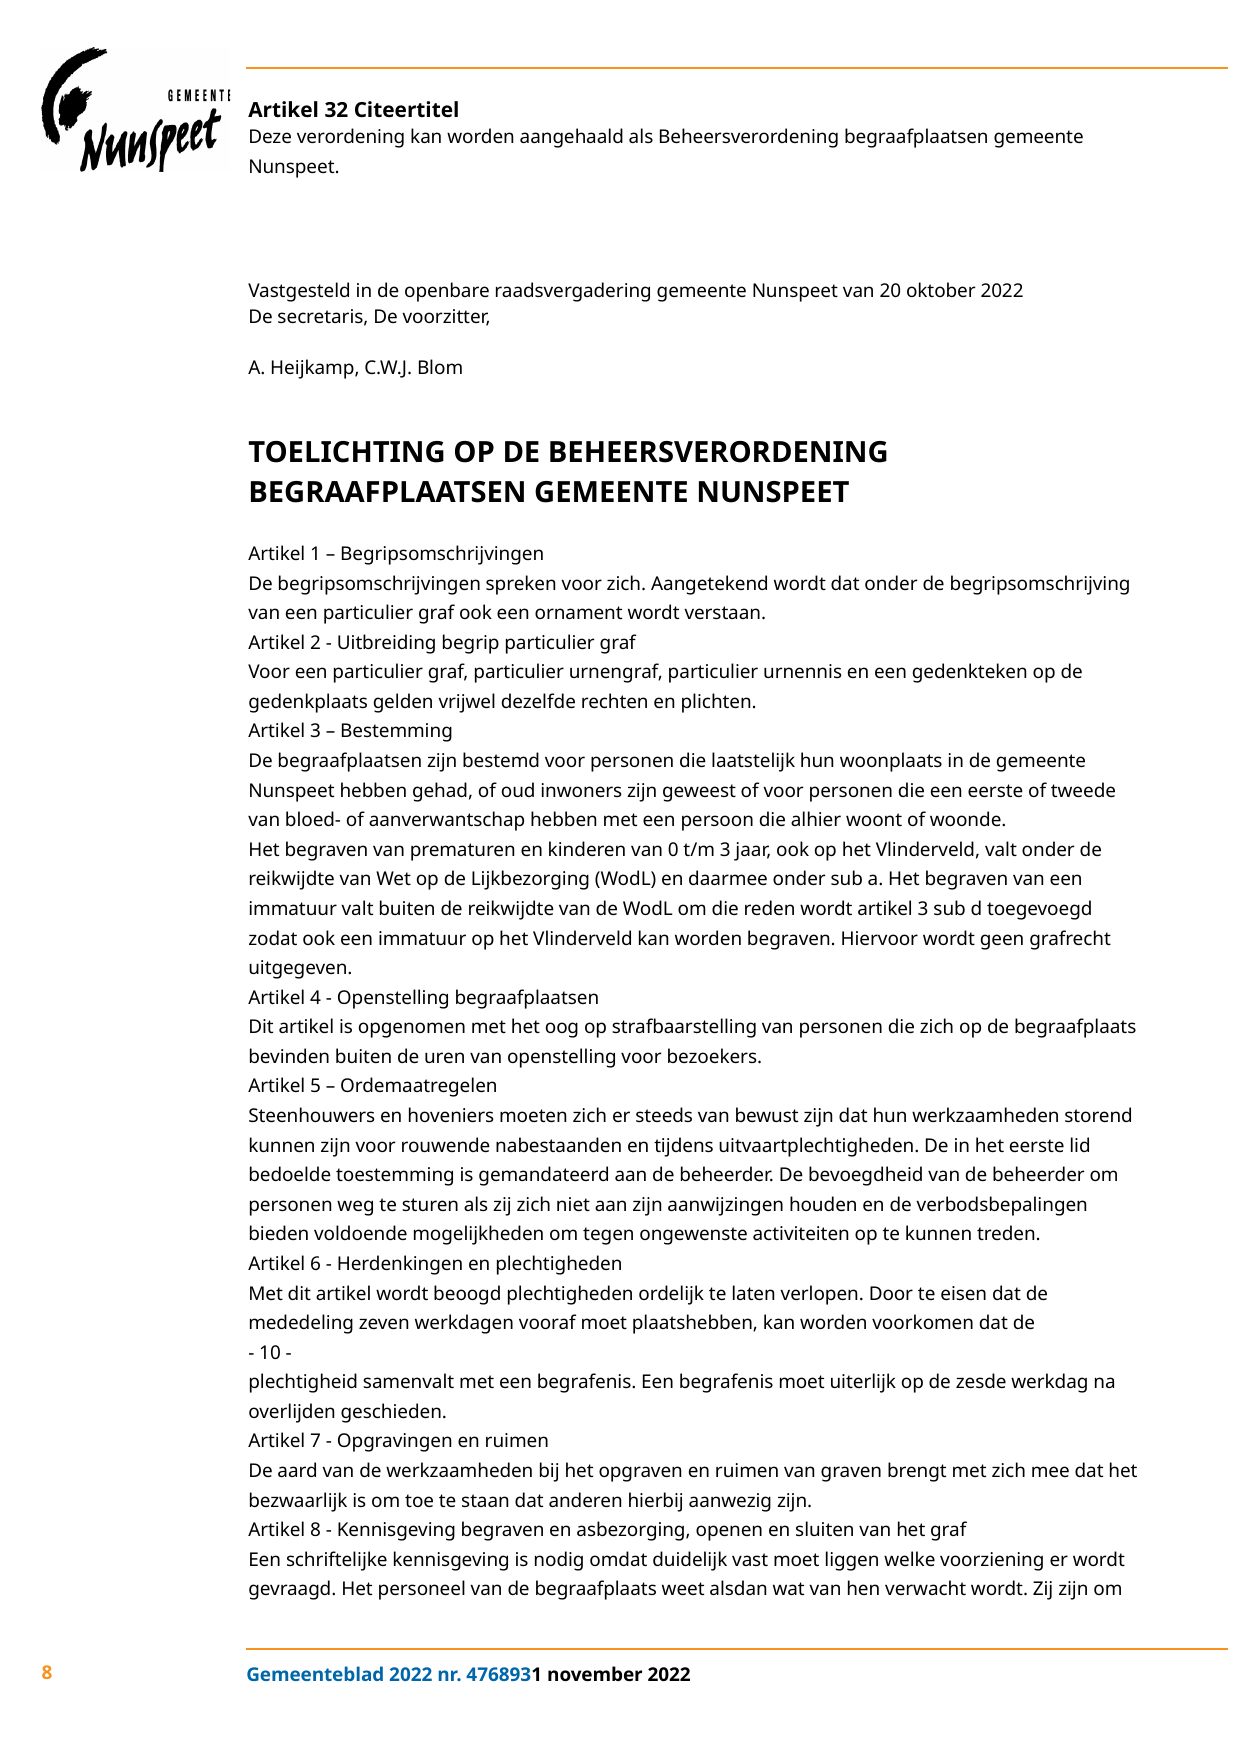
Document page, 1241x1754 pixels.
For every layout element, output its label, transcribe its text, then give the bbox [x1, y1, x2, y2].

text bedoelde toestemming is gemandateerd aan de beheerder. De bevoegdheid van de beheerder om [248, 1161, 1152, 1187]
text reikwijdte van Wet op de Lijkbezorging (WodL) en daarmee onder sub a. Het begraven van een [248, 866, 1152, 891]
text gevraagd. Het personeel van de begraafplaats weet alsdan wat van hen verwacht wordt. Zij zijn om [248, 1576, 1152, 1601]
text De begraafplaatsen zijn bestemd voor personen die laatstelijk hun woonplaats in de gemeente [248, 747, 1152, 773]
text De begripsomschrijvingen spreken voor zich. Aangetekend wordt dat onder de begripsomschrijving [248, 570, 1152, 596]
text bieden voldoende mogelijkheden om tegen ongewenste activiteiten op te kunnen treden. [248, 1221, 1152, 1246]
text van een particulier graf ook een ornament wordt verstaan. [248, 599, 1152, 625]
text - 10 - [248, 1339, 1152, 1365]
text Steenhouwers en hoveniers moeten zich er steeds van bewust zijn dat hun werkzaamheden storend [248, 1102, 1152, 1128]
text Nunspeet hebben gehad, of oud inwoners zijn geweest of voor personen die een eerste of tweede [248, 777, 1152, 803]
text Nunspeet. [248, 153, 1152, 178]
text Het begraven van prematuren en kinderen van 0 t/m 3 jaar, ook op het Vlinderveld, valt onder de [248, 836, 1152, 862]
text uitgegeven. [248, 954, 1152, 980]
text A. Heijkamp, C.W.J. Blom [248, 354, 1152, 380]
text TOELICHTING OP DE BEHEERSVERORDENING BEGRAAFPLAATSEN GEMEENTE NUNSPEET [248, 432, 1152, 511]
text overlijden geschieden. [248, 1398, 1152, 1424]
text Deze verordening kan worden aangehaald als Beheersverordening begraafplaatsen gemeente [248, 123, 1152, 149]
text Met dit artikel wordt beoogd plechtigheden ordelijk te laten verlopen. Door te eisen dat de [248, 1280, 1152, 1306]
text Artikel 8 - Kennisgeving begraven en asbezorging, openen en sluiten van het graf [248, 1516, 1152, 1542]
text immatuur valt buiten de reikwijdte van de WodL om die reden wordt artikel 3 sub d toegevoegd [248, 895, 1152, 921]
text mededeling zeven werkdagen vooraf moet plaatshebben, kan worden voorkomen dat de [248, 1309, 1152, 1335]
text plechtigheid samenvalt met een begrafenis. Een begrafenis moet uiterlijk op de zesde werkdag na [248, 1368, 1152, 1394]
text Vastgesteld in de openbare raadsvergadering gemeente Nunspeet van 20 oktober 2022 [248, 277, 1152, 303]
text bezwaarlijk is om toe te staan dat anderen hierbij aanwezig zijn. [248, 1487, 1152, 1513]
text De aard van de werkzaamheden bij het opgraven en ruimen van graven brengt met zich mee dat het [248, 1457, 1152, 1483]
text kunnen zijn voor rouwende nabestaanden en tijdens uitvaartplechtigheden. De in het eerste lid [248, 1132, 1152, 1158]
text Artikel 3 – Bestemming [248, 718, 1152, 743]
text Een schriftelijke kennisgeving is nodig omdat duidelijk vast moet liggen welke voorziening er wordt [248, 1546, 1152, 1572]
text bevinden buiten de uren van openstelling voor bezoekers. [248, 1043, 1152, 1069]
text Artikel 1 – Begripsomschrijvingen [248, 540, 1152, 566]
text Artikel 7 - Opgravingen en ruimen [248, 1428, 1152, 1453]
text Dit artikel is opgenomen met het oog op strafbaarstelling van personen die zich op de begraafplaats [248, 1013, 1152, 1039]
text Artikel 32 Citeertitel [248, 95, 1152, 123]
text Artikel 6 - Herdenkingen en plechtigheden [248, 1250, 1152, 1276]
text personen weg te sturen als zij zich niet aan zijn aanwijzingen houden en de verbodsbepalingen [248, 1191, 1152, 1217]
text Artikel 4 - Openstelling begraafplaatsen [248, 984, 1152, 1010]
text van bloed- of aanverwantschap hebben met een persoon die alhier woont of woonde. [248, 806, 1152, 832]
picture [41, 47, 231, 172]
text Artikel 2 - Uitbreiding begrip particulier graf [248, 629, 1152, 655]
text Artikel 5 – Ordemaatregelen [248, 1073, 1152, 1098]
text zodat ook een immatuur op het Vlinderveld kan worden begraven. Hiervoor wordt geen grafrecht [248, 925, 1152, 951]
text Voor een particulier graf, particulier urnengraf, particulier urnennis en een gedenkteken op de [248, 658, 1152, 684]
text gedenkplaats gelden vrijwel dezelfde rechten en plichten. [248, 688, 1152, 714]
text De secretaris, De voorzitter, [248, 303, 1152, 329]
